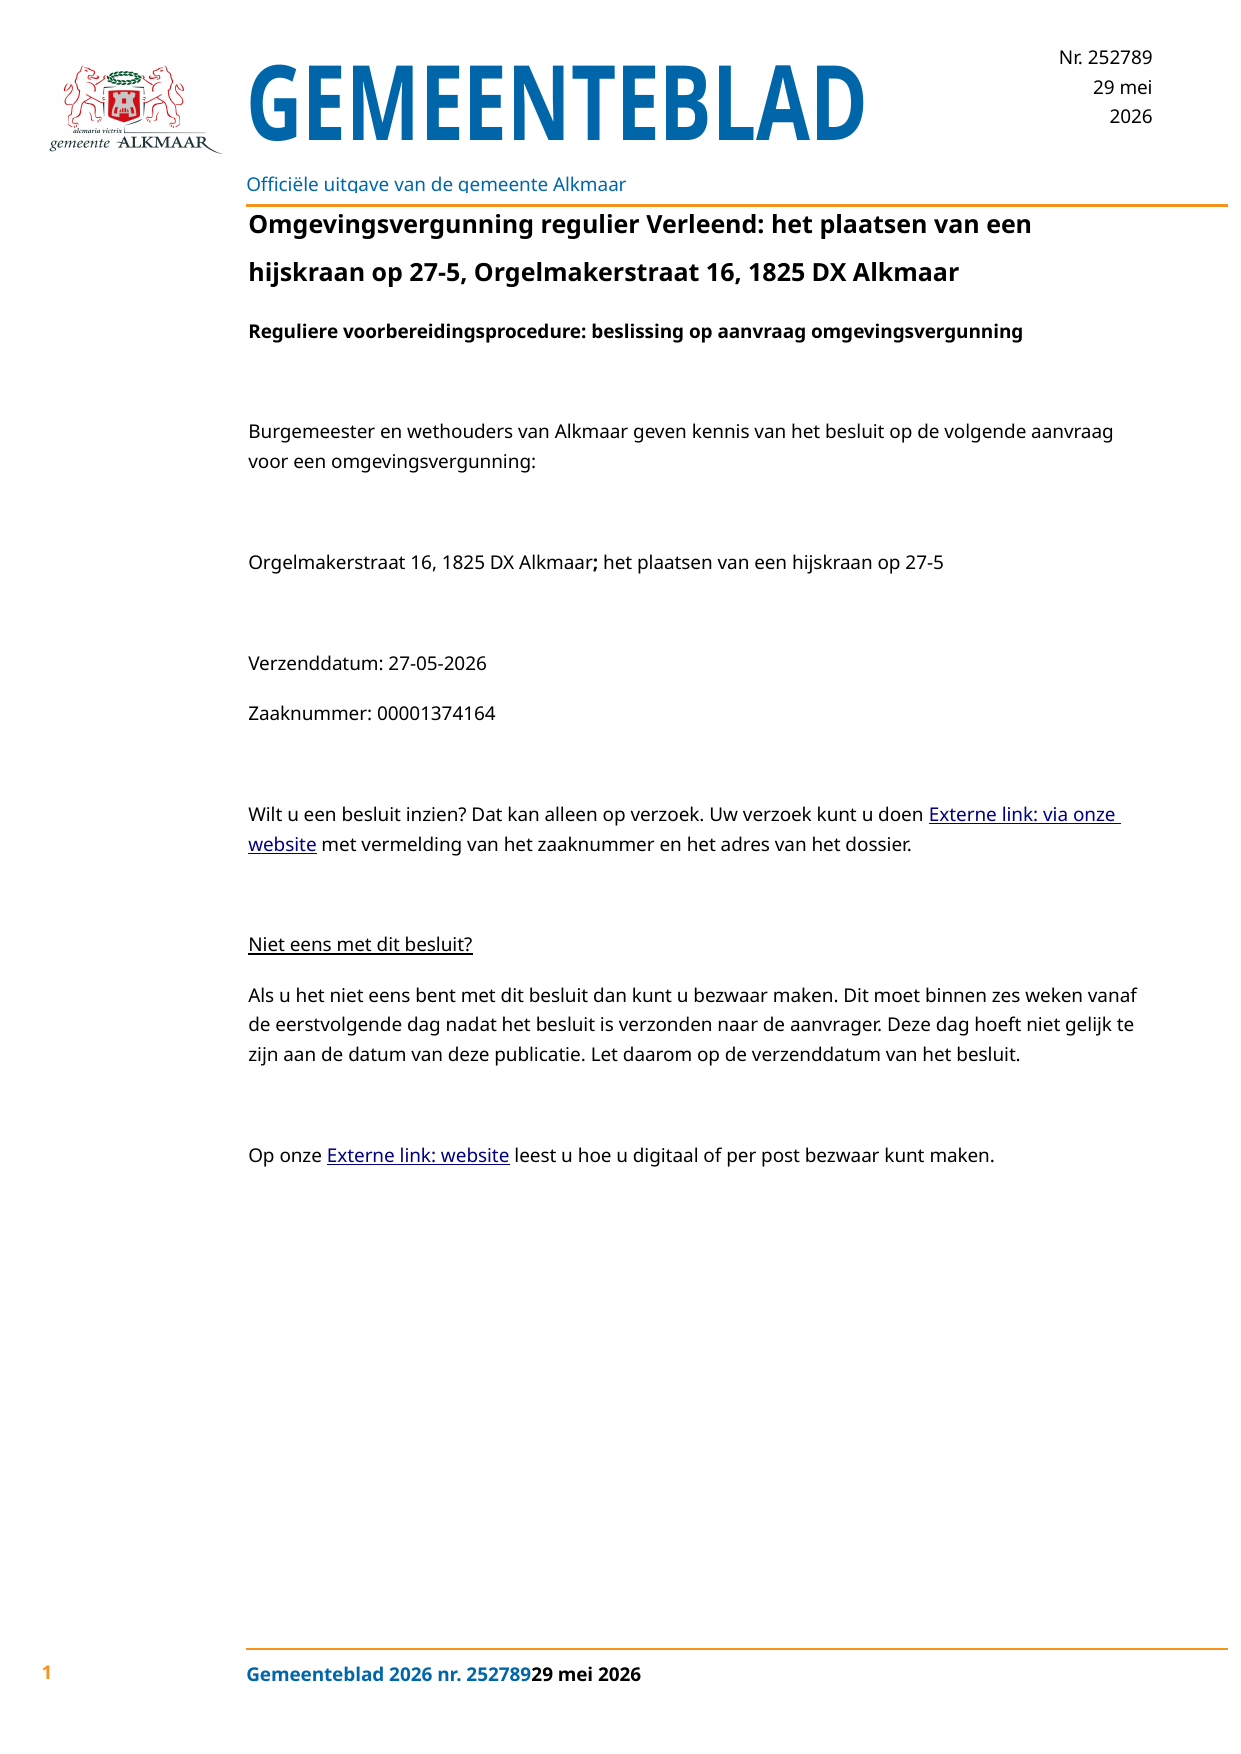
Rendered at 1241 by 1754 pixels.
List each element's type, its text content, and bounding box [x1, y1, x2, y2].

text Burgemeester en wethouders van Alkmaar geven kennis van het besluit op de volgende aanvraag voor een omgevingsvergunning: [248, 419, 1152, 474]
text Reguliere voorbereidingsprocedure: beslissing op aanvraag omgevingsvergunning [248, 318, 1152, 344]
text Verzenddatum: 27-05-2026 [248, 650, 1152, 676]
text Wilt u een besluit inzien? Dat kan alleen op verzoek. Uw verzoek kunt u doen Externe link: via onze website met vermelding van het zaaknummer en het adres van het dossier. [248, 801, 1152, 857]
text Orgelmakerstraat 16, 1825 DX Alkmaar; het plaatsen van een hijskraan op 27-5 [248, 549, 1152, 575]
text Als u het niet eens bent met dit besluit dan kunt u bezwaar maken. Dit moet binnen zes weken vanaf de eerstvolgende dag nadat het besluit is verzonden naar de aanvrager. Deze dag hoeft niet gelijk te zijn aan de datum van deze publicatie. Let daarom op de verzenddatum van het besluit. [248, 982, 1152, 1067]
text Op onze Externe link: website leest u hoe u digitaal of per post bezwaar kunt maken. [248, 1142, 1152, 1168]
text Omgevingsvergunning regulier Verleend: het plaatsen van een hijskraan op 27-5, Orgelmakerstraat 16, 1825 DX Alkmaar [248, 207, 1152, 288]
text Niet eens met dit besluit? [248, 932, 1152, 957]
picture [41, 47, 231, 172]
text Zaaknummer: 00001374164 [248, 700, 1152, 726]
